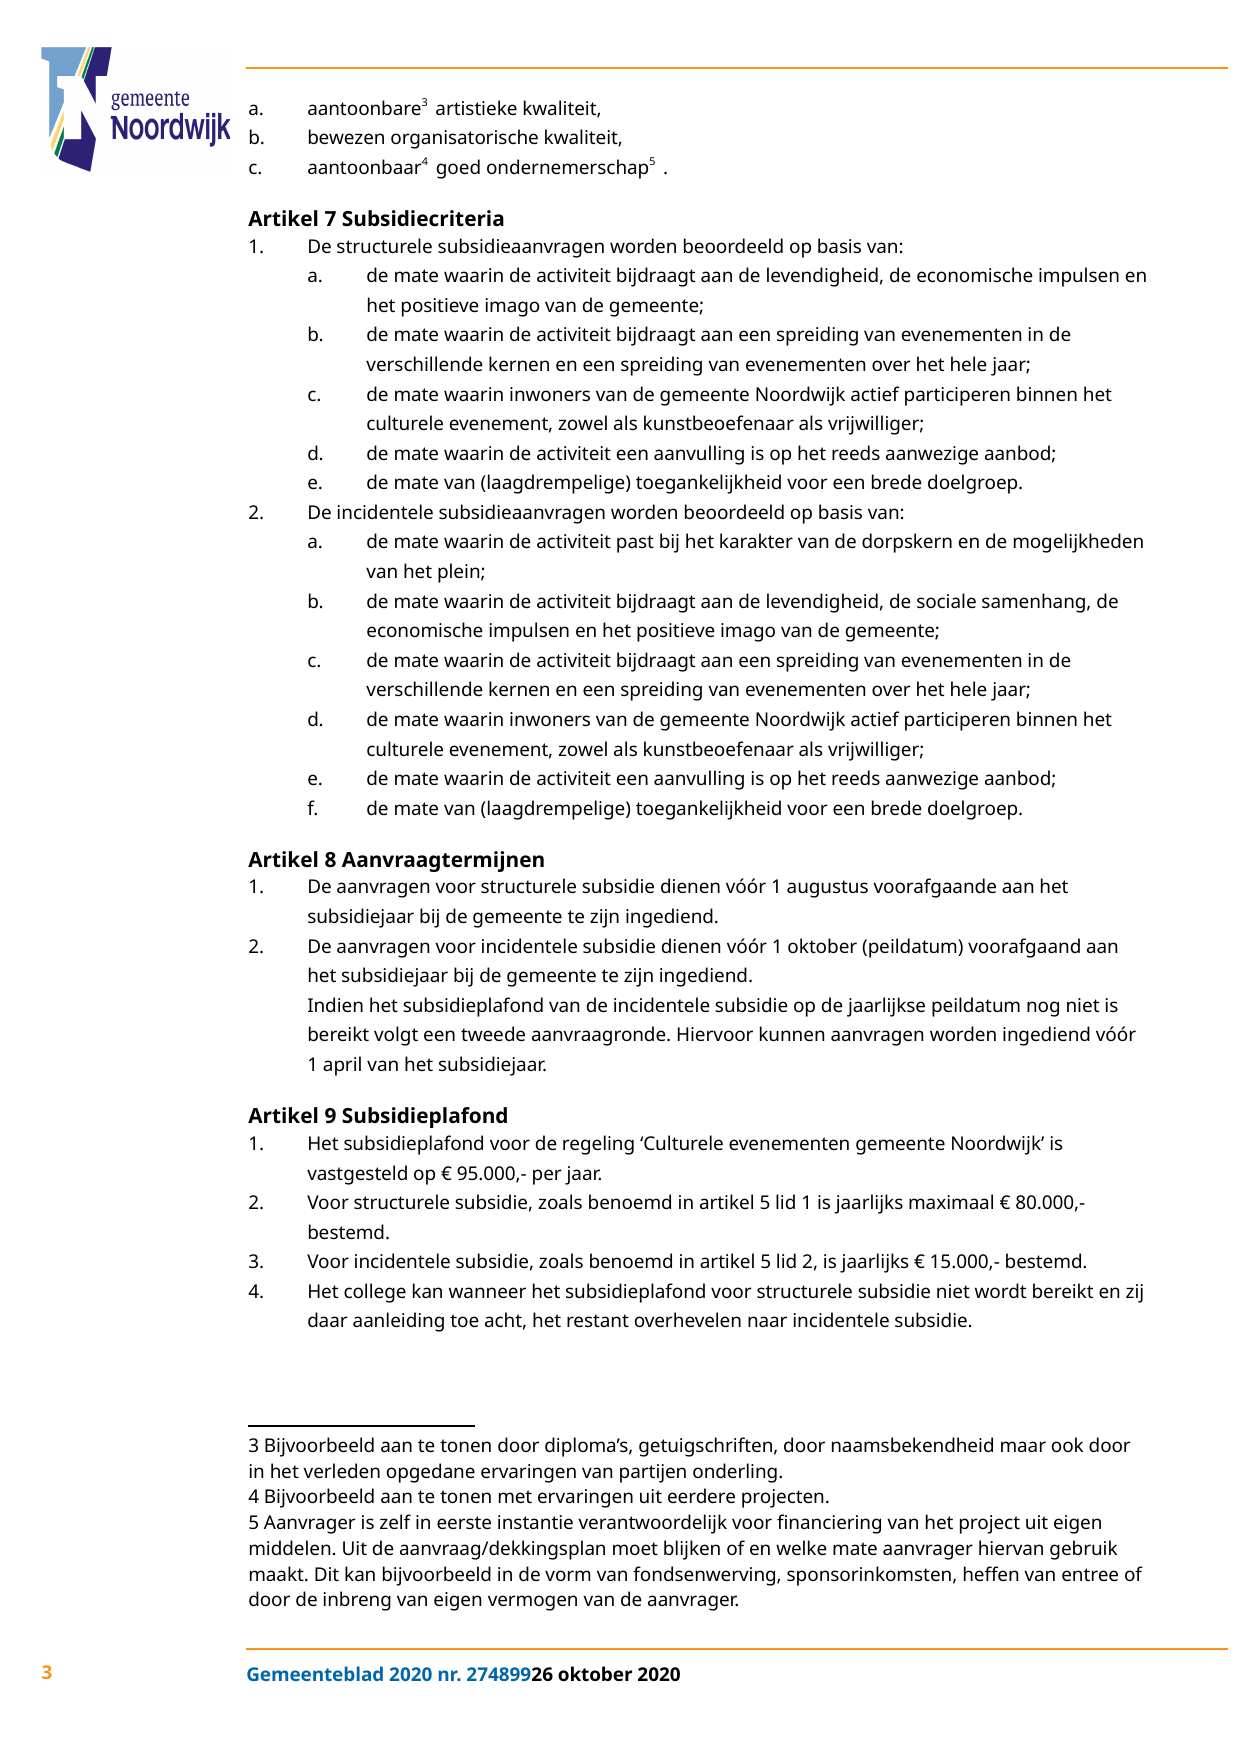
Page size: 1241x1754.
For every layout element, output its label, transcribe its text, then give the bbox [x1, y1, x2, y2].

list de mate waarin de activiteit bijdraagt aan de levendigheid, de economische impulsen en het positieve imago van de gemeente; [307, 262, 1152, 318]
list Het subsidieplafond voor de regeling ‘Culturele evenementen gemeente Noordwijk’ is vastgesteld op € 95.000,- per jaar. [248, 1130, 1152, 1185]
list de mate waarin de activiteit een aanvulling is op het reeds aanwezige aanbod; [307, 440, 1152, 466]
list Bijvoorbeeld aan te tonen met ervaringen uit eerdere projecten. [248, 1483, 1152, 1509]
list aantoonbaar goed ondernemerschap . [248, 154, 1152, 180]
list De aanvragen voor structurele subsidie dienen vóór 1 augustus voorafgaande aan het subsidiejaar bij de gemeente te zijn ingediend. [248, 874, 1152, 929]
text Artikel 8 Aanvraagtermijnen [248, 845, 1152, 874]
list Voor incidentele subsidie, zoals benoemd in artikel 5 lid 2, is jaarlijks € 15.000,- bestemd. [248, 1248, 1152, 1274]
list de mate waarin de activiteit past bij het karakter van de dorpskern en de mogelijkheden van het plein; [307, 529, 1152, 584]
list aantoonbare artistieke kwaliteit, [248, 95, 1152, 121]
text Artikel 7 Subsidiecriteria [248, 204, 1152, 233]
list bewezen organisatorische kwaliteit, [248, 124, 1152, 150]
list Het college kan wanneer het subsidieplafond voor structurele subsidie niet wordt bereikt en zij daar aanleiding toe acht, het restant overhevelen naar incidentele subsidie. [248, 1278, 1152, 1333]
text Artikel 9 Subsidieplafond [248, 1102, 1152, 1130]
list De aanvragen voor incidentele subsidie dienen vóór 1 oktober (peildatum) voorafgaand aan het subsidiejaar bij de gemeente te zijn ingediend. [248, 933, 1152, 988]
list Indien het subsidieplafond van de incidentele subsidie op de jaarlijkse peildatum nog niet is bereikt volgt een tweede aanvraagronde. Hiervoor kunnen aanvragen worden ingediend vóór 1 april van het subsidiejaar. [248, 992, 1152, 1077]
list de mate waarin de activiteit bijdraagt aan een spreiding van evenementen in de verschillende kernen en een spreiding van evenementen over het hele jaar; [307, 647, 1152, 702]
list De structurele subsidieaanvragen worden beoordeeld op basis van: [248, 233, 1152, 258]
list de mate waarin de activiteit een aanvulling is op het reeds aanwezige aanbod; [307, 765, 1152, 791]
list de mate van (laagdrempelige) toegankelijkheid voor een brede doelgroep. [307, 469, 1152, 495]
list de mate waarin de activiteit bijdraagt aan de levendigheid, de sociale samenhang, de economische impulsen en het positieve imago van de gemeente; [307, 588, 1152, 643]
list Aanvrager is zelf in eerste instantie verantwoordelijk voor financiering van het project uit eigen middelen. Uit de aanvraag/dekkingsplan moet blijken of en welke mate aanvrager hiervan gebruik maakt. Dit kan bijvoorbeeld in de vorm van fondsenwerving, sponsorinkomsten, heffen van entree of door de inbreng van eigen vermogen van de aanvrager. [248, 1509, 1152, 1612]
list de mate waarin inwoners van de gemeente Noordwijk actief participeren binnen het culturele evenement, zowel als kunstbeoefenaar als vrijwilliger; [307, 381, 1152, 436]
list De incidentele subsidieaanvragen worden beoordeeld op basis van: [248, 499, 1152, 525]
list Bijvoorbeeld aan te tonen door diploma’s, getuigschriften, door naamsbekendheid maar ook door in het verleden opgedane ervaringen van partijen onderling. [248, 1432, 1152, 1483]
list de mate waarin inwoners van de gemeente Noordwijk actief participeren binnen het culturele evenement, zowel als kunstbeoefenaar als vrijwilliger; [307, 706, 1152, 761]
picture [41, 47, 231, 172]
list de mate waarin de activiteit bijdraagt aan een spreiding van evenementen in de verschillende kernen en een spreiding van evenementen over het hele jaar; [307, 322, 1152, 377]
list de mate van (laagdrempelige) toegankelijkheid voor een brede doelgroep. [307, 795, 1152, 821]
list Voor structurele subsidie, zoals benoemd in artikel 5 lid 1 is jaarlijks maximaal € 80.000,- bestemd. [248, 1189, 1152, 1244]
